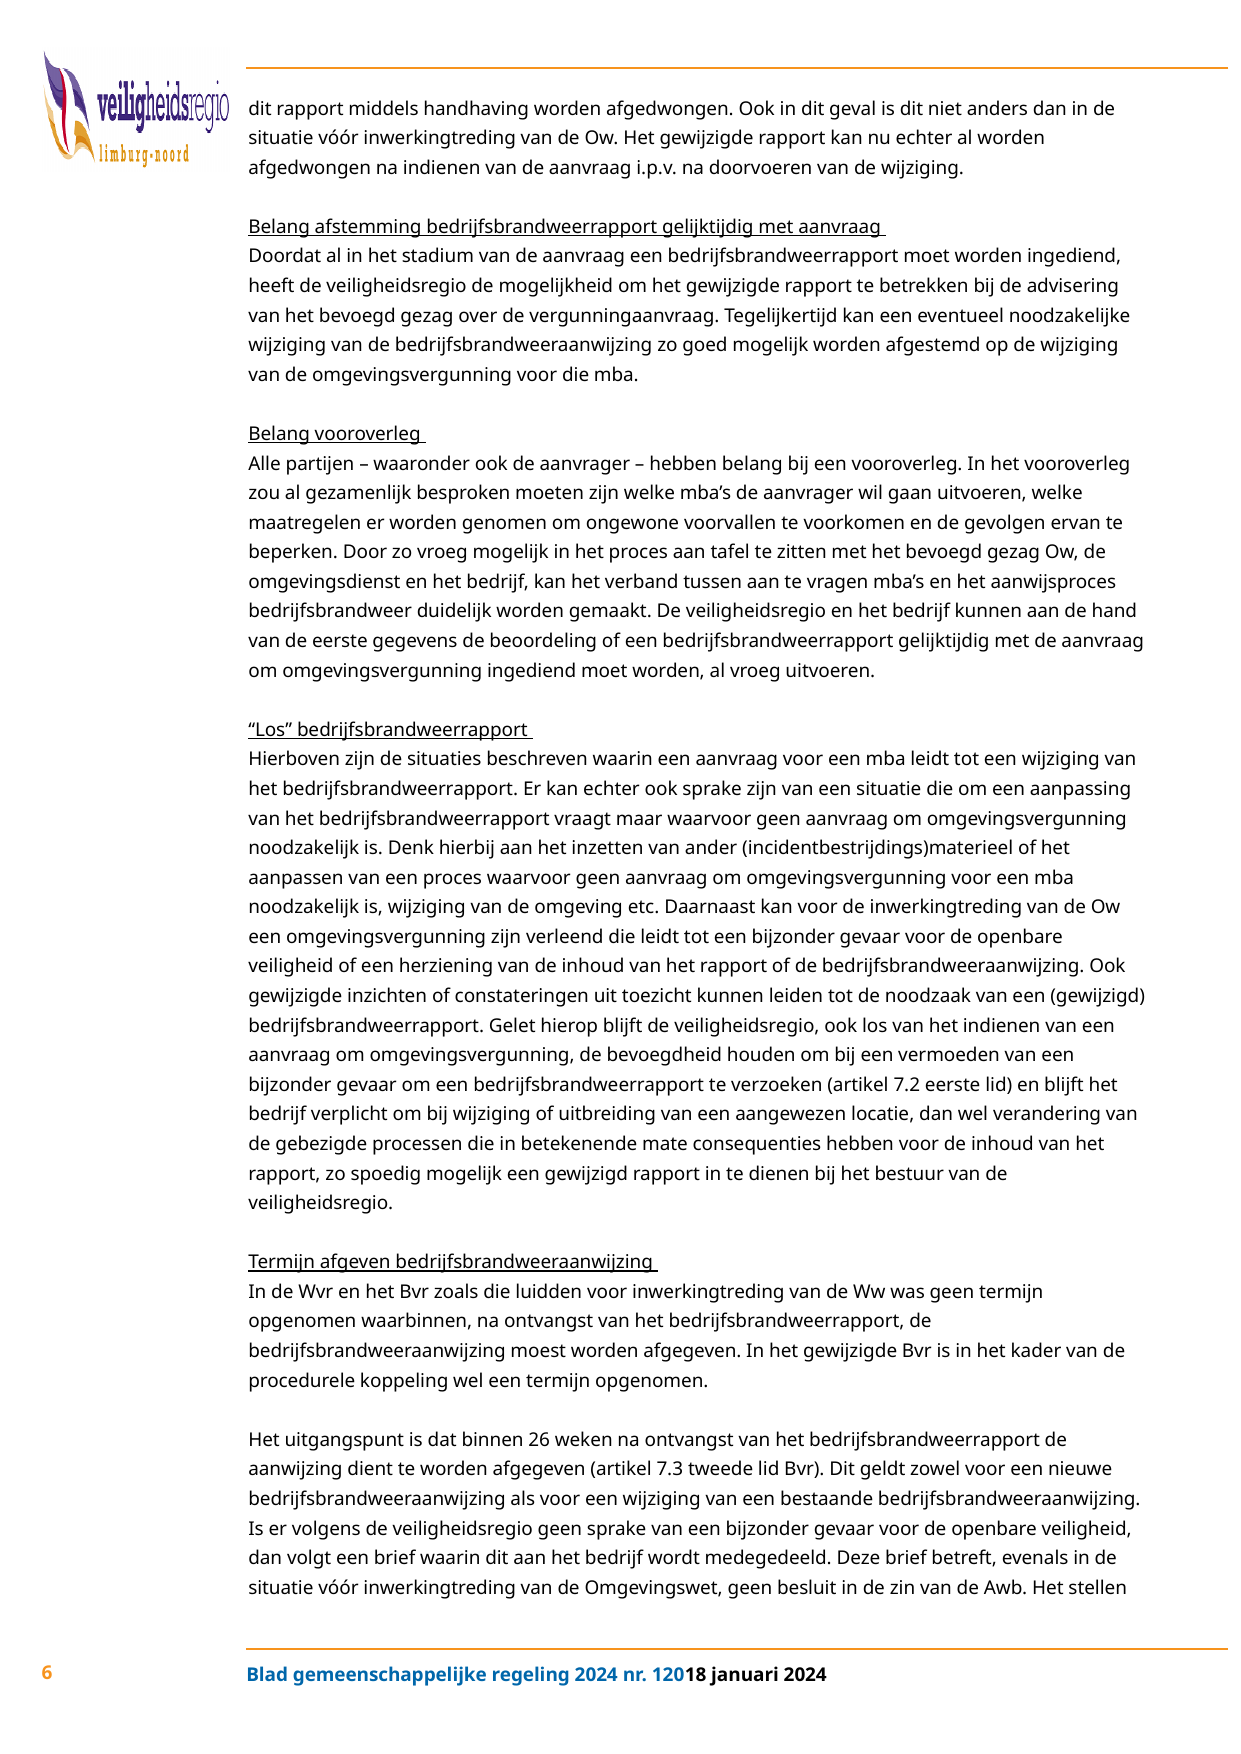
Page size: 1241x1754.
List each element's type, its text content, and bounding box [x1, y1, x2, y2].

text Doordat al in het stadium van de aanvraag een bedrijfsbrandweerrapport moet worden ingediend, heeft de veiligheidsregio de mogelijkheid om het gewijzigde rapport te betrekken bij de advisering van het bevoegd gezag over de vergunningaanvraag. Tegelijkertijd kan een eventueel noodzakelijke wijziging van de bedrijfsbrandweeraanwijzing zo goed mogelijk worden afgestemd op de wijziging van de omgevingsvergunning voor die mba. [248, 243, 1152, 387]
text Belang vooroverleg [248, 420, 1152, 446]
text Hierboven zijn de situaties beschreven waarin een aanvraag voor een mba leidt tot een wijziging van het bedrijfsbrandweerrapport. Er kan echter ook sprake zijn van een situatie die om een aanpassing van het bedrijfsbrandweerrapport vraagt maar waarvoor geen aanvraag om omgevingsvergunning noodzakelijk is. Denk hierbij aan het inzetten van ander (incidentbestrijdings)materieel of het aanpassen van een proces waarvoor geen aanvraag om omgevingsvergunning voor een mba noodzakelijk is, wijziging van de omgeving etc. Daarnaast kan voor de inwerkingtreding van de Ow een omgevingsvergunning zijn verleend die leidt tot een bijzonder gevaar voor de openbare veiligheid of een herziening van de inhoud van het rapport of de bedrijfsbrandweeraanwijzing. Ook gewijzigde inzichten of constateringen uit toezicht kunnen leiden tot de noodzaak van een (gewijzigd) bedrijfsbrandweerrapport. Gelet hierop blijft de veiligheidsregio, ook los van het indienen van een aanvraag om omgevingsvergunning, de bevoegdheid houden om bij een vermoeden van een bijzonder gevaar om een bedrijfsbrandweerrapport te verzoeken (artikel 7.2 eerste lid) en blijft het bedrijf verplicht om bij wijziging of uitbreiding van een aangewezen locatie, dan wel verandering van de gebezigde processen die in betekenende mate consequenties hebben voor de inhoud van het rapport, zo spoedig mogelijk een gewijzigd rapport in te dienen bij het bestuur van de veiligheidsregio. [248, 746, 1152, 1215]
text “Los” bedrijfsbrandweerrapport [248, 716, 1152, 742]
text Het uitgangspunt is dat binnen 26 weken na ontvangst van het bedrijfsbrandweerrapport de aanwijzing dient te worden afgegeven (artikel 7.3 tweede lid Bvr). Dit geldt zowel voor een nieuwe bedrijfsbrandweeraanwijzing als voor een wijziging van een bestaande bedrijfsbrandweeraanwijzing. Is er volgens de veiligheidsregio geen sprake van een bijzonder gevaar voor de openbare veiligheid, dan volgt een brief waarin dit aan het bedrijf wordt medegedeeld. Deze brief betreft, evenals in de situatie vóór inwerkingtreding van de Omgevingswet, geen besluit in de zin van de Awb. Het stellen [248, 1426, 1152, 1600]
text In de Wvr en het Bvr zoals die luidden voor inwerkingtreding van de Ww was geen termijn opgenomen waarbinnen, na ontvangst van het bedrijfsbrandweerrapport, de bedrijfsbrandweeraanwijzing moest worden afgegeven. In het gewijzigde Bvr is in het kader van de procedurele koppeling wel een termijn opgenomen. [248, 1278, 1152, 1393]
text Belang afstemming bedrijfsbrandweerrapport gelijktijdig met aanvraag [248, 213, 1152, 239]
text Termijn afgeven bedrijfsbrandweeraanwijzing [248, 1248, 1152, 1274]
picture [41, 47, 231, 172]
text Alle partijen – waaronder ook de aanvrager – hebben belang bij een vooroverleg. In het vooroverleg zou al gezamenlijk besproken moeten zijn welke mba’s de aanvrager wil gaan uitvoeren, welke maatregelen er worden genomen om ongewone voorvallen te voorkomen en de gevolgen ervan te beperken. Door zo vroeg mogelijk in het proces aan tafel te zitten met het bevoegd gezag Ow, de omgevingsdienst en het bedrijf, kan het verband tussen aan te vragen mba’s en het aanwijsproces bedrijfsbrandweer duidelijk worden gemaakt. De veiligheidsregio en het bedrijf kunnen aan de hand van de eerste gegevens de beoordeling of een bedrijfsbrandweerrapport gelijktijdig met de aanvraag om omgevingsvergunning ingediend moet worden, al vroeg uitvoeren. [248, 450, 1152, 683]
text dit rapport middels handhaving worden afgedwongen. Ook in dit geval is dit niet anders dan in de situatie vóór inwerkingtreding van de Ow. Het gewijzigde rapport kan nu echter al worden afgedwongen na indienen van de aanvraag i.p.v. na doorvoeren van de wijziging. [248, 95, 1152, 180]
